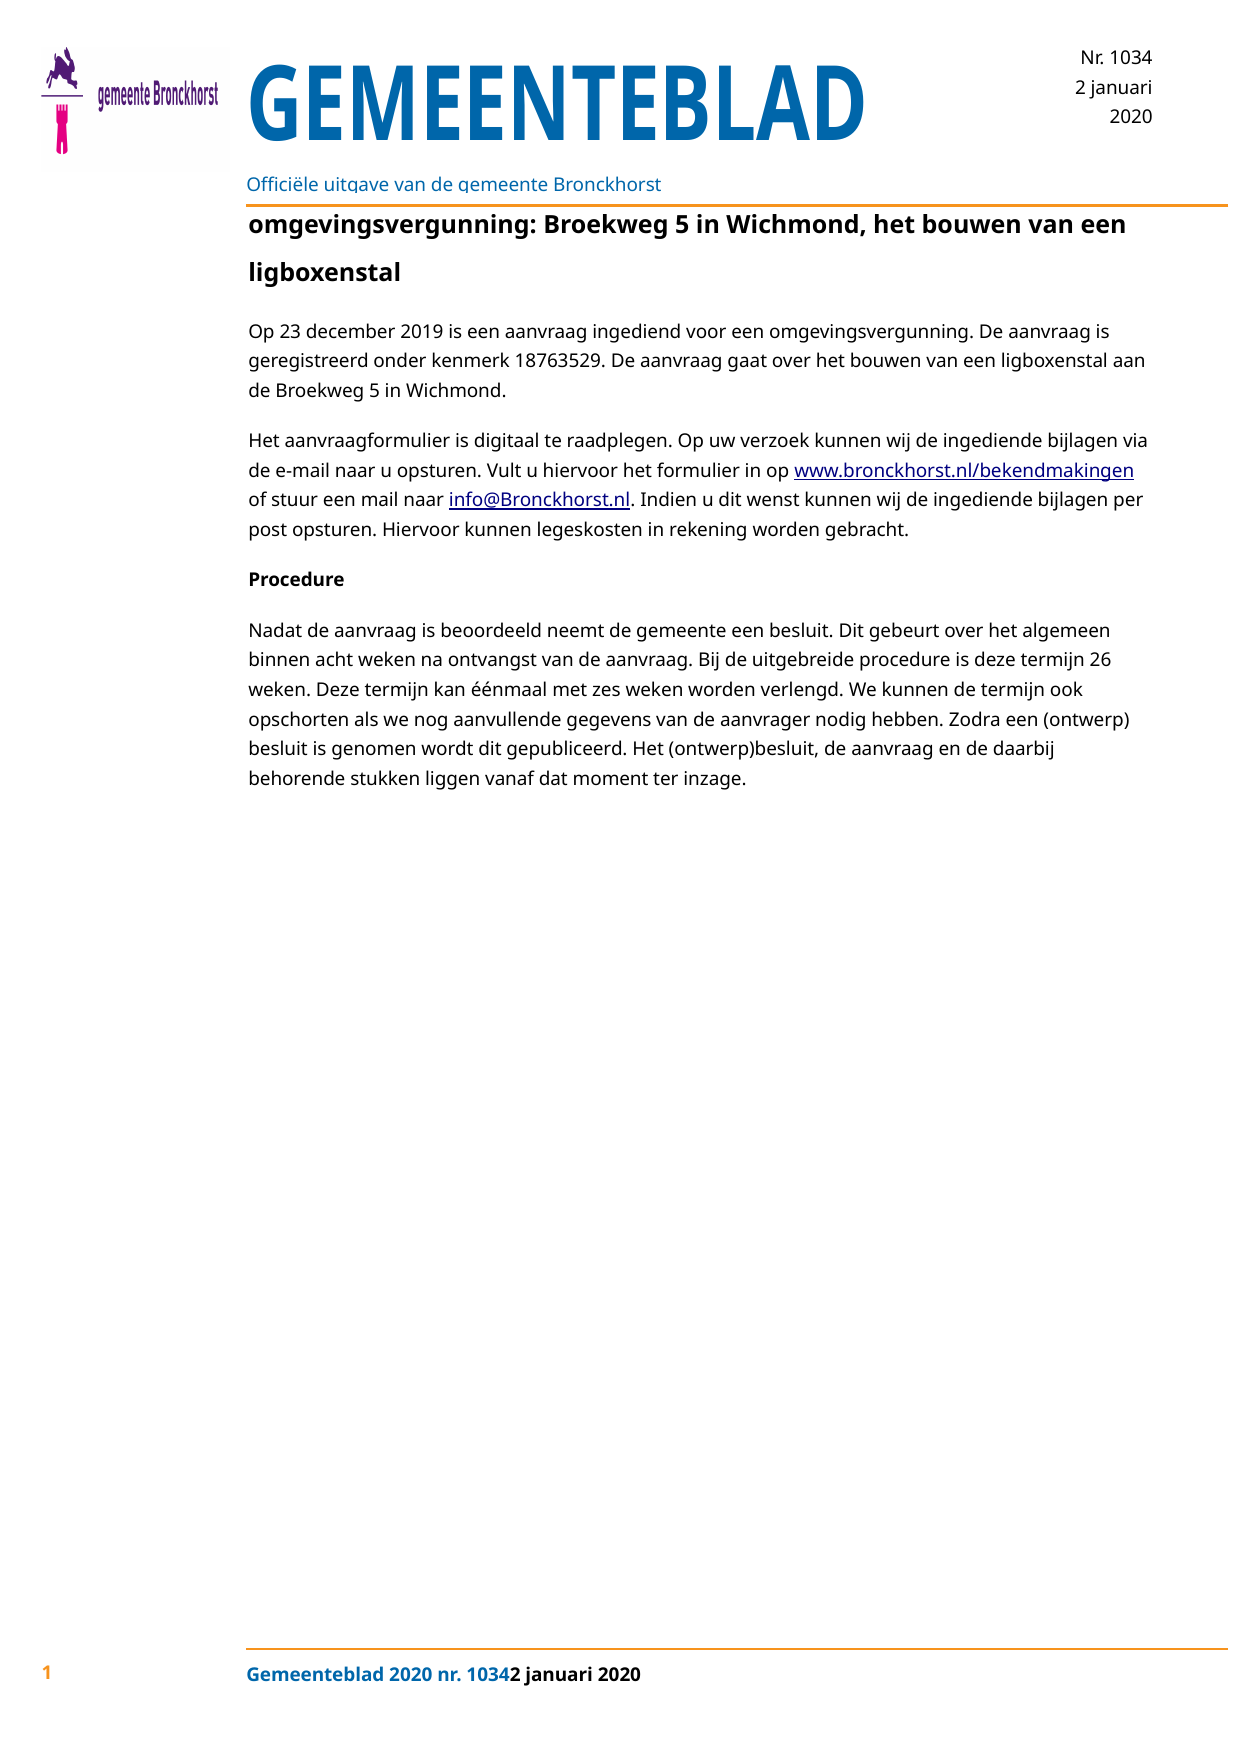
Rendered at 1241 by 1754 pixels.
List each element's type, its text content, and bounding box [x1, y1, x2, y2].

text Op 23 december 2019 is een aanvraag ingediend voor een omgevingsvergunning. De aanvraag is geregistreerd onder kenmerk 18763529. De aanvraag gaat over het bouwen van een ligboxenstal aan de Broekweg 5 in Wichmond. [248, 318, 1152, 403]
text Nadat de aanvraag is beoordeeld neemt de gemeente een besluit. Dit gebeurt over het algemeen binnen acht weken na ontvangst van de aanvraag. Bij de uitgebreide procedure is deze termijn 26 weken. Deze termijn kan éénmaal met zes weken worden verlengd. We kunnen de termijn ook opschorten als we nog aanvullende gegevens van de aanvrager nodig hebben. Zodra een (ontwerp) besluit is genomen wordt dit gepubliceerd. Het (ontwerp)besluit, de aanvraag en de daarbij behorende stukken liggen vanaf dat moment ter inzage. [248, 617, 1152, 791]
text omgevingsvergunning: Broekweg 5 in Wichmond, het bouwen van een ligboxenstal [248, 207, 1152, 288]
text Het aanvraagformulier is digitaal te raadplegen. Op uw verzoek kunnen wij de ingediende bijlagen via de e-mail naar u opsturen. Vult u hiervoor het formulier in op www.bronckhorst.nl/bekendmakingen of stuur een mail naar info@Bronckhorst.nl. Indien u dit wenst kunnen wij de ingediende bijlagen per post opsturen. Hiervoor kunnen legeskosten in rekening worden gebracht. [248, 427, 1152, 542]
text Procedure [248, 567, 1152, 592]
picture [41, 47, 231, 172]
